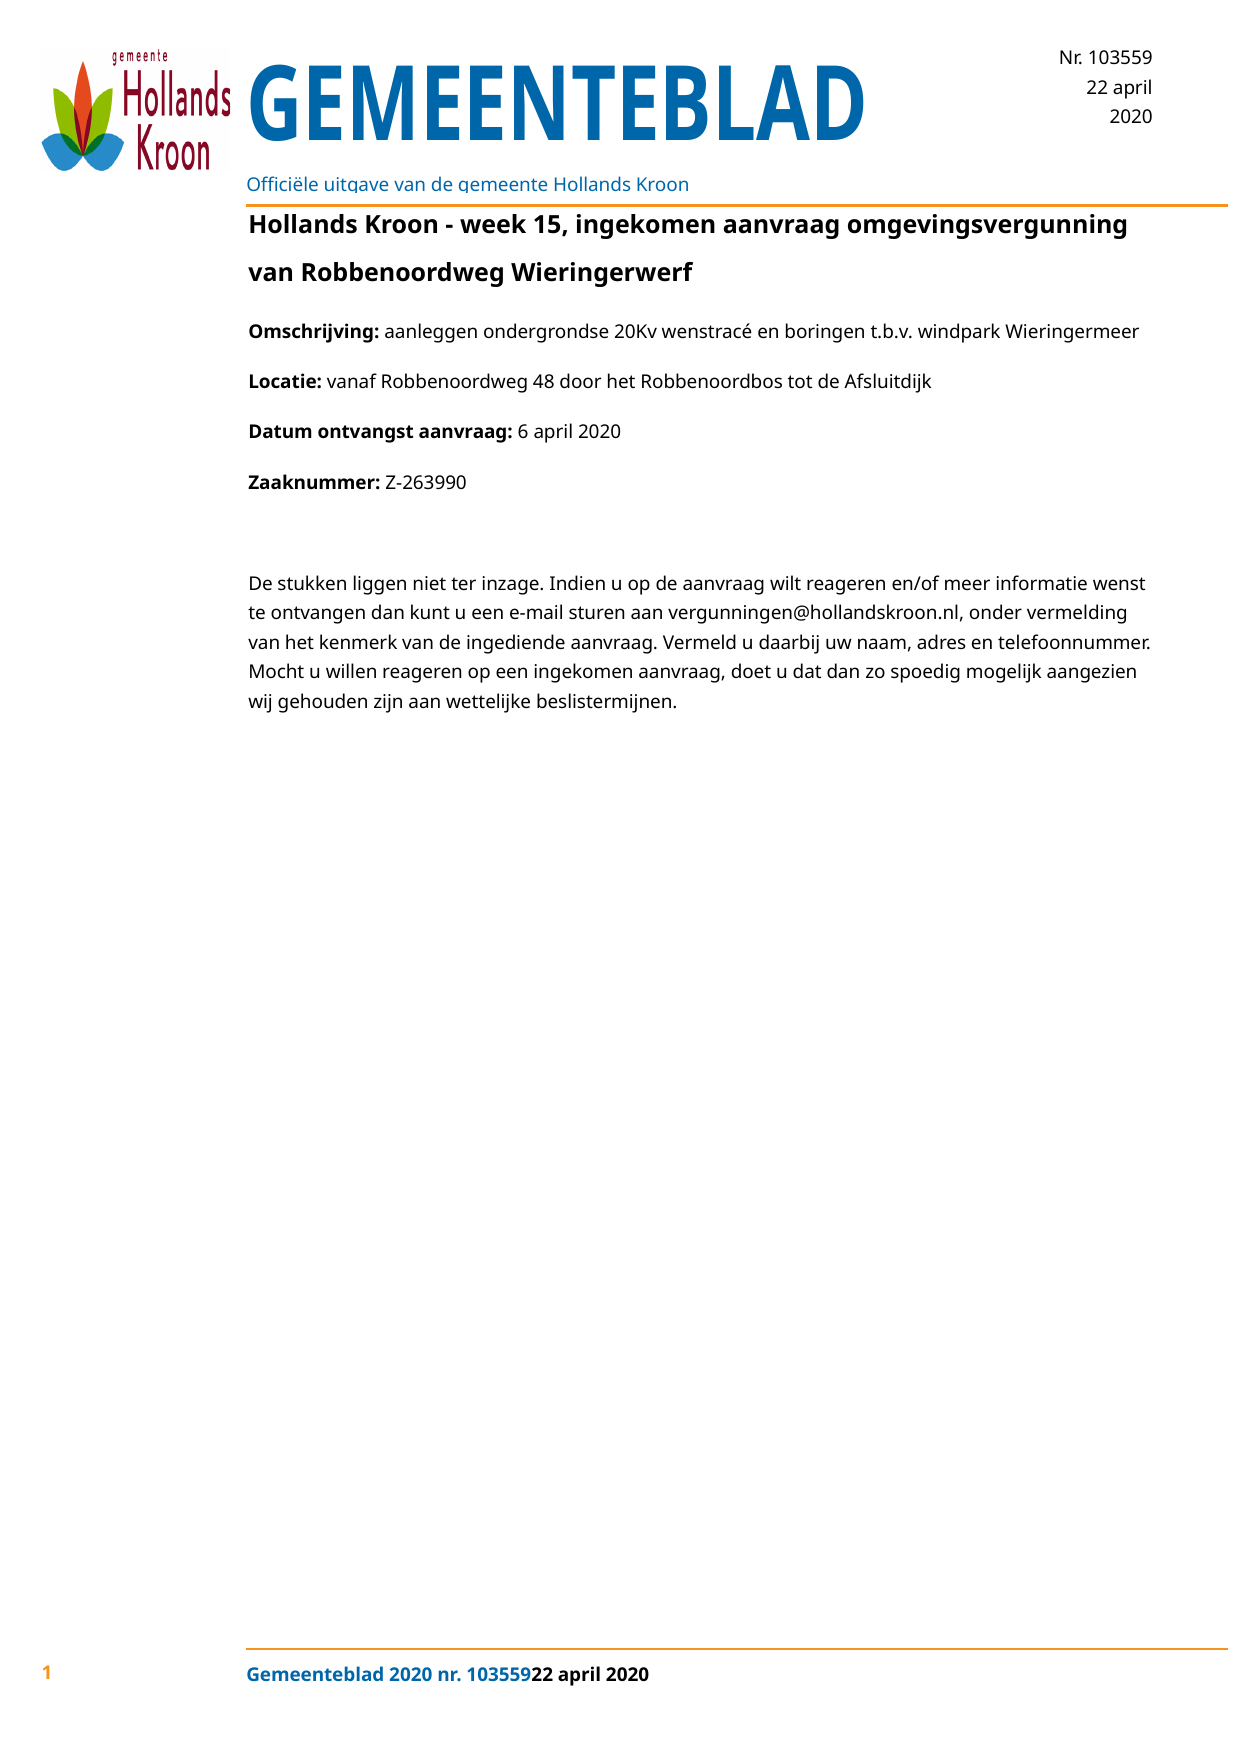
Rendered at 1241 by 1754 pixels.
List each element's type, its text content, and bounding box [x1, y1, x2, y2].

text Hollands Kroon - week 15, ingekomen aanvraag omgevingsvergunning van Robbenoordweg Wieringerwerf [248, 207, 1152, 288]
text Zaaknummer: Z-263990 [248, 469, 1152, 495]
text De stukken liggen niet ter inzage. Indien u op de aanvraag wilt reageren en/of meer informatie wenst te ontvangen dan kunt u een e-mail sturen aan vergunningen@hollandskroon.nl, onder vermelding van het kenmerk van de ingediende aanvraag. Vermeld u daarbij uw naam, adres en telefoonnummer. Mocht u willen reageren op een ingekomen aanvraag, doet u dat dan zo spoedig mogelijk aangezien wij gehouden zijn aan wettelijke beslistermijnen. [248, 570, 1152, 714]
picture [41, 47, 231, 172]
text Omschrijving: aanleggen ondergrondse 20Kv wenstracé en boringen t.b.v. windpark Wieringermeer [248, 318, 1152, 344]
text Locatie: vanaf Robbenoordweg 48 door het Robbenoordbos tot de Afsluitdijk [248, 368, 1152, 394]
text Datum ontvangst aanvraag: 6 april 2020 [248, 419, 1152, 444]
